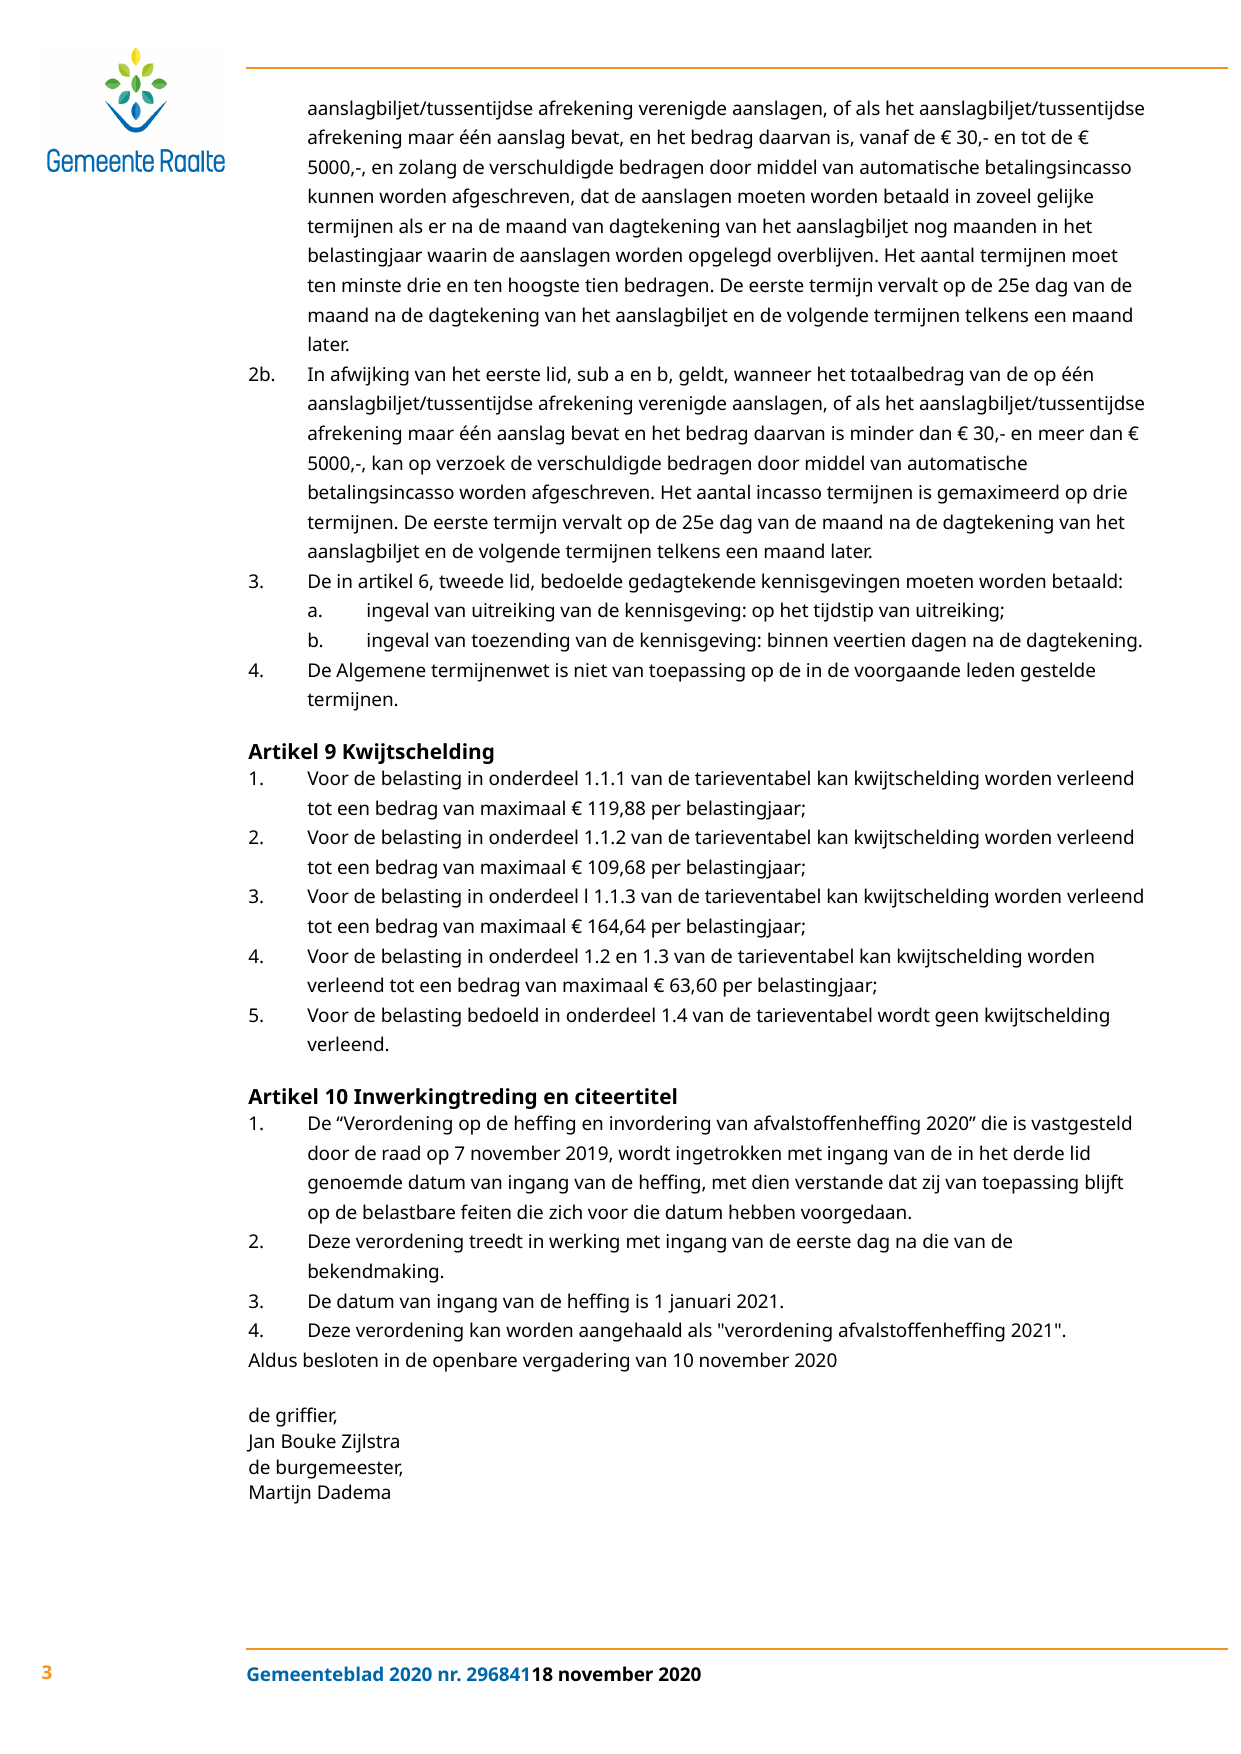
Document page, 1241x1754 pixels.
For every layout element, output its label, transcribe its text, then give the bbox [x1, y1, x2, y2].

list Voor de belasting in onderdeel 1.1.2 van de tarieventabel kan kwijtschelding worden verleend tot een bedrag van maximaal € 109,68 per belastingjaar; [248, 824, 1152, 880]
list Voor de belasting bedoeld in onderdeel 1.4 van de tarieventabel wordt geen kwijtschelding verleend. [248, 1002, 1152, 1057]
list De “Verordening op de heffing en invordering van afvalstoffenheffing 2020” die is vastgesteld door de raad op 7 november 2019, wordt ingetrokken met ingang van de in het derde lid genoemde datum van ingang van de heffing, met dien verstande dat zij van toepassing blijft op de belastbare feiten die zich voor die datum hebben voorgedaan. [248, 1110, 1152, 1225]
list In afwijking van het eerste lid, sub a en b, geldt, wanneer het totaalbedrag van de op één aanslagbiljet/tussentijdse afrekening verenigde aanslagen, of als het aanslagbiljet/tussentijdse afrekening maar één aanslag bevat en het bedrag daarvan is minder dan € 30,- en meer dan € 5000,-, kan op verzoek de verschuldigde bedragen door middel van automatische betalingsincasso worden afgeschreven. Het aantal incasso termijnen is gemaximeerd op drie termijnen. De eerste termijn vervalt op de 25e dag van de maand na de dagtekening van het aanslagbiljet en de volgende termijnen telkens een maand later. [248, 361, 1152, 564]
text Artikel 9 Kwijtschelding [248, 737, 1152, 765]
list Deze verordening treedt in werking met ingang van de eerste dag na die van de bekendmaking. [248, 1229, 1152, 1284]
list De datum van ingang van de heffing is 1 januari 2021. [248, 1288, 1152, 1314]
list aanslagbiljet/tussentijdse afrekening verenigde aanslagen, of als het aanslagbiljet/tussentijdse afrekening maar één aanslag bevat, en het bedrag daarvan is, vanaf de € 30,- en tot de € 5000,-, en zolang de verschuldigde bedragen door middel van automatische betalingsincasso kunnen worden afgeschreven, dat de aanslagen moeten worden betaald in zoveel gelijke termijnen als er na de maand van dagtekening van het aanslagbiljet nog maanden in het belastingjaar waarin de aanslagen worden opgelegd overblijven. Het aantal termijnen moet ten minste drie en ten hoogste tien bedragen. De eerste termijn vervalt op de 25e dag van de maand na de dagtekening van het aanslagbiljet en de volgende termijnen telkens een maand later. [248, 95, 1152, 357]
text Aldus besloten in de openbare vergadering van 10 november 2020 [248, 1347, 1152, 1373]
text Jan Bouke Zijlstra [248, 1428, 1152, 1454]
list Voor de belasting in onderdeel l 1.1.3 van de tarieventabel kan kwijtschelding worden verleend tot een bedrag van maximaal € 164,64 per belastingjaar; [248, 884, 1152, 939]
list Deze verordening kan worden aangehaald als "verordening afvalstoffenheffing 2021". [248, 1317, 1152, 1343]
text de griffier, [248, 1402, 1152, 1428]
list De in artikel 6, tweede lid, bedoelde gedagtekende kennisgevingen moeten worden betaald: [248, 568, 1152, 594]
text Artikel 10 Inwerkingtreding en citeertitel [248, 1082, 1152, 1110]
text Martijn Dadema [248, 1479, 1152, 1505]
list ingeval van uitreiking van de kennisgeving: op het tijdstip van uitreiking; [307, 598, 1152, 623]
picture [41, 47, 231, 172]
list De Algemene termijnenwet is niet van toepassing op de in de voorgaande leden gestelde termijnen. [248, 657, 1152, 712]
list ingeval van toezending van de kennisgeving: binnen veertien dagen na de dagtekening. [307, 627, 1152, 653]
text de burgemeester, [248, 1454, 1152, 1479]
list Voor de belasting in onderdeel 1.2 en 1.3 van de tarieventabel kan kwijtschelding worden verleend tot een bedrag van maximaal € 63,60 per belastingjaar; [248, 943, 1152, 998]
list Voor de belasting in onderdeel 1.1.1 van de tarieventabel kan kwijtschelding worden verleend tot een bedrag van maximaal € 119,88 per belastingjaar; [248, 765, 1152, 821]
